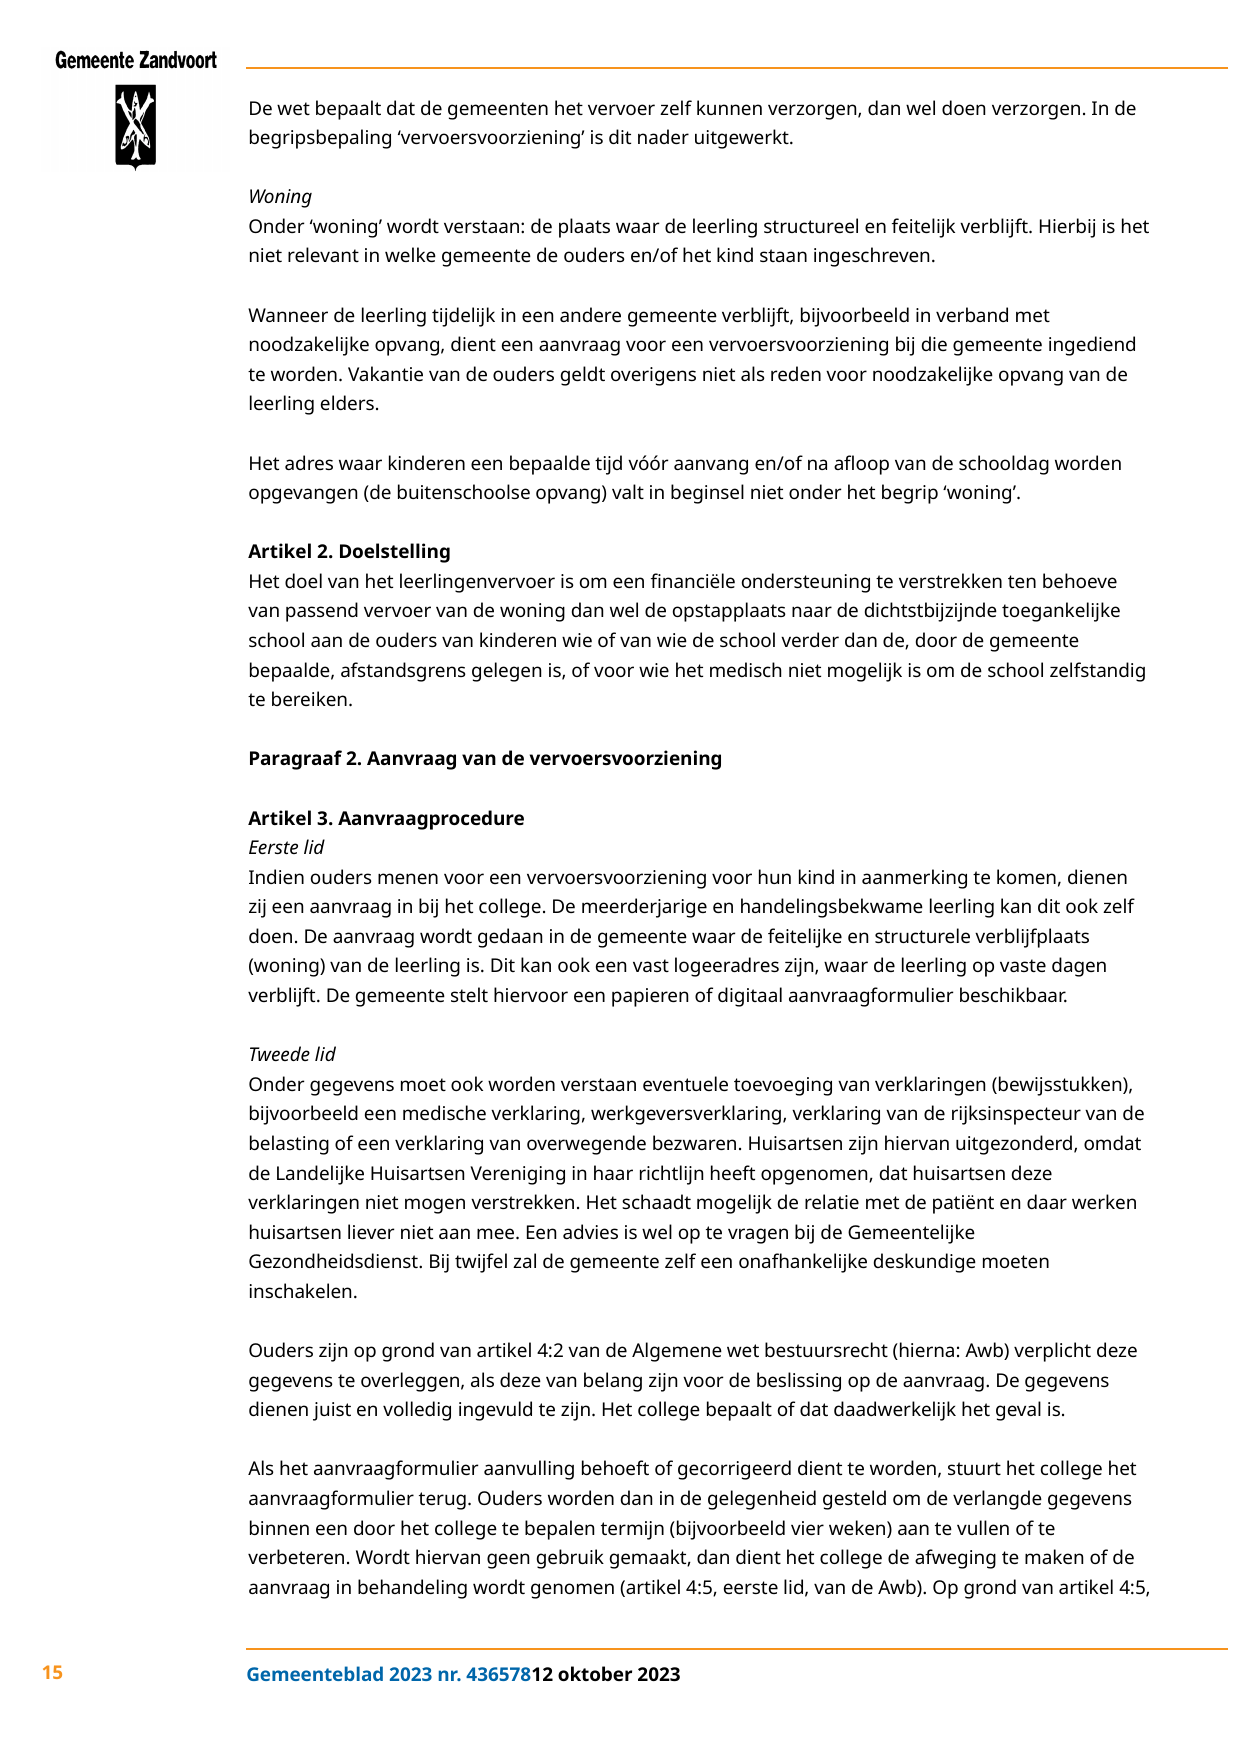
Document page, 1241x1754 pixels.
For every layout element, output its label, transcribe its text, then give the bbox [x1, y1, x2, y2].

text Het doel van het leerlingenvervoer is om een financiële ondersteuning te verstrekken ten behoeve van passend vervoer van de woning dan wel de opstapplaats naar de dichtstbijzijnde toegankelijke school aan de ouders van kinderen wie of van wie de school verder dan de, door de gemeente bepaalde, afstandsgrens gelegen is, of voor wie het medisch niet mogelijk is om de school zelfstandig te bereiken. [248, 568, 1152, 712]
text Indien ouders menen voor een vervoersvoorziening voor hun kind in aanmerking te komen, dienen zij een aanvraag in bij het college. De meerderjarige en handelingsbekwame leerling kan dit ook zelf doen. De aanvraag wordt gedaan in de gemeente waar de feitelijke en structurele verblijfplaats (woning) van de leerling is. Dit kan ook een vast logeeradres zijn, waar de leerling op vaste dagen verblijft. De gemeente stelt hiervoor een papieren of digitaal aanvraagformulier beschikbaar. [248, 864, 1152, 1008]
text Wanneer de leerling tijdelijk in een andere gemeente verblijft, bijvoorbeeld in verband met noodzakelijke opvang, dient een aanvraag voor een vervoersvoorziening bij die gemeente ingediend te worden. Vakantie van de ouders geldt overigens niet als reden voor noodzakelijke opvang van de leerling elders. [248, 302, 1152, 416]
text Onder ‘woning’ wordt verstaan: de plaats waar de leerling structureel en feitelijk verblijft. Hierbij is het niet relevant in welke gemeente de ouders en/of het kind staan ingeschreven. [248, 213, 1152, 268]
text De wet bepaalt dat de gemeenten het vervoer zelf kunnen verzorgen, dan wel doen verzorgen. In de begripsbepaling ‘vervoersvoorziening’ is dit nader uitgewerkt. [248, 95, 1152, 150]
text Als het aanvraagformulier aanvulling behoeft of gecorrigeerd dient te worden, stuurt het college het aanvraagformulier terug. Ouders worden dan in de gelegenheid gesteld om de verlangde gegevens binnen een door het college te bepalen termijn (bijvoorbeeld vier weken) aan te vullen of te verbeteren. Wordt hiervan geen gebruik gemaakt, dan dient het college de afweging te maken of de aanvraag in behandeling wordt genomen (artikel 4:5, eerste lid, van de Awb). Op grond van artikel 4:5, [248, 1456, 1152, 1600]
text Artikel 2. Doelstelling [248, 538, 1152, 564]
text Tweede lid [248, 1041, 1152, 1067]
text Eerste lid [248, 834, 1152, 860]
text Het adres waar kinderen een bepaalde tijd vóór aanvang en/of na afloop van de schooldag worden opgevangen (de buitenschoolse opvang) valt in beginsel niet onder het begrip ‘woning’. [248, 450, 1152, 505]
picture [41, 47, 231, 172]
text Woning [248, 183, 1152, 209]
text Onder gegevens moet ook worden verstaan eventuele toevoeging van verklaringen (bewijsstukken), bijvoorbeeld een medische verklaring, werkgeversverklaring, verklaring van de rijksinspecteur van de belasting of een verklaring van overwegende bezwaren. Huisartsen zijn hiervan uitgezonderd, omdat de Landelijke Huisartsen Vereniging in haar richtlijn heeft opgenomen, dat huisartsen deze verklaringen niet mogen verstrekken. Het schaadt mogelijk de relatie met de patiënt en daar werken huisartsen liever niet aan mee. Een advies is wel op te vragen bij de Gemeentelijke Gezondheidsdienst. Bij twijfel zal de gemeente zelf een onafhankelijke deskundige moeten inschakelen. [248, 1071, 1152, 1304]
text Ouders zijn op grond van artikel 4:2 van de Algemene wet bestuursrecht (hierna: Awb) verplicht deze gegevens te overleggen, als deze van belang zijn voor de beslissing op de aanvraag. De gegevens dienen juist en volledig ingevuld te zijn. Het college bepaalt of dat daadwerkelijk het geval is. [248, 1337, 1152, 1422]
text Artikel 3. Aanvraagprocedure [248, 805, 1152, 831]
text Paragraaf 2. Aanvraag van de vervoersvoorziening [248, 746, 1152, 771]
